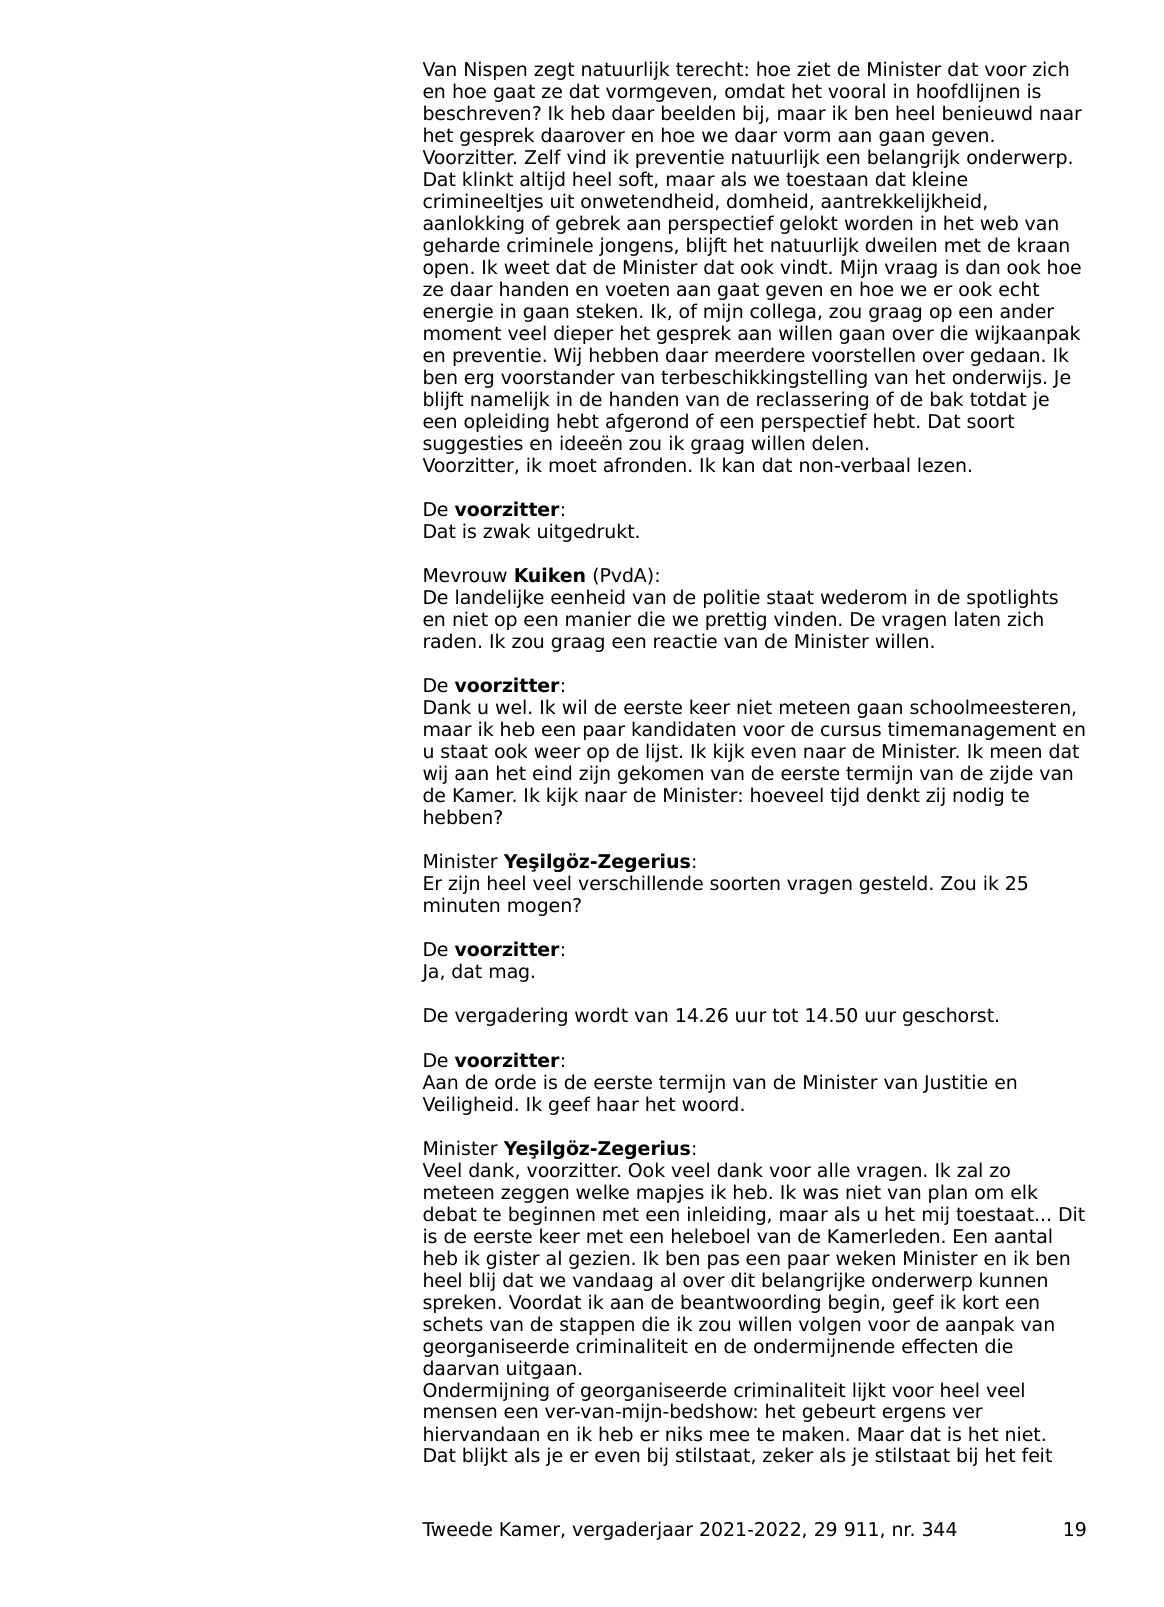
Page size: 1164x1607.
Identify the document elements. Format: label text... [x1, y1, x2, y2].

text Van Nispen zegt natuurlijk terecht: hoe ziet de Minister dat voor zich en hoe gaat ze dat vormgeven, omdat het vooral in hoofdlijnen is beschreven? Ik heb daar beelden bij, maar ik ben heel benieuwd naar het gesprek daarover en hoe we daar vorm aan gaan geven. [422, 59, 1087, 147]
text Minister Yeşilgöz-Zegerius: [422, 851, 1087, 873]
text Mevrouw Kuiken (PvdA): [422, 565, 1087, 587]
text De voorzitter: [422, 939, 1087, 961]
text De vergadering wordt van 14.26 uur tot 14.50 uur geschorst. [422, 1005, 1087, 1027]
text Dank u wel. Ik wil de eerste keer niet meteen gaan schoolmeesteren, maar ik heb een paar kandidaten voor de cursus timemanagement en u staat ook weer op de lijst. Ik kijk even naar de Minister. Ik meen dat wij aan het eind zijn gekomen van de eerste termijn van de zijde van de Kamer. Ik kijk naar de Minister: hoeveel tijd denkt zij nodig te hebben? [422, 697, 1087, 829]
text Dat is zwak uitgedrukt. [422, 521, 1087, 543]
text Voorzitter. Zelf vind ik preventie natuurlijk een belangrijk onderwerp. Dat klinkt altijd heel soft, maar als we toestaan dat kleine crimineeltjes uit onwetendheid, domheid, aantrekkelijkheid, aanlokking of gebrek aan perspectief gelokt worden in het web van geharde criminele jongens, blijft het natuurlijk dweilen met de kraan open. Ik weet dat de Minister dat ook vindt. Mijn vraag is dan ook hoe ze daar handen en voeten aan gaat geven en hoe we er ook echt energie in gaan steken. Ik, of mijn collega, zou graag op een ander moment veel dieper het gesprek aan willen gaan over die wijkaanpak en preventie. Wij hebben daar meerdere voorstellen over gedaan. Ik ben erg voorstander van terbeschikkingstelling van het onderwijs. Je blijft namelijk in de handen van de reclassering of de bak totdat je een opleiding hebt afgerond of een perspectief hebt. Dat soort suggesties en ideeën zou ik graag willen delen. [422, 147, 1087, 455]
text Voorzitter, ik moet afronden. Ik kan dat non-verbaal lezen. [422, 455, 1087, 477]
text Ja, dat mag. [422, 961, 1087, 983]
text Ondermijning of georganiseerde criminaliteit lijkt voor heel veel mensen een ver-van-mijn-bedshow: het gebeurt ergens ver hiervandaan en ik heb er niks mee te maken. Maar dat is het niet. Dat blijkt als je er even bij stilstaat, zeker als je stilstaat bij het feit [422, 1379, 1087, 1467]
text De landelijke eenheid van de politie staat wederom in de spotlights en niet op een manier die we prettig vinden. De vragen laten zich raden. Ik zou graag een reactie van de Minister willen. [422, 587, 1087, 653]
text Er zijn heel veel verschillende soorten vragen gesteld. Zou ik 25 minuten mogen? [422, 873, 1087, 917]
text De voorzitter: [422, 1049, 1087, 1072]
text De voorzitter: [422, 675, 1087, 697]
text Minister Yeşilgöz-Zegerius: [422, 1138, 1087, 1160]
text De voorzitter: [422, 499, 1087, 521]
text Aan de orde is de eerste termijn van de Minister van Justitie en Veiligheid. Ik geef haar het woord. [422, 1072, 1087, 1116]
text Veel dank, voorzitter. Ook veel dank voor alle vragen. Ik zal zo meteen zeggen welke mapjes ik heb. Ik was niet van plan om elk debat te beginnen met een inleiding, maar als u het mij toestaat... Dit is de eerste keer met een heleboel van de Kamerleden. Een aantal heb ik gister al gezien. Ik ben pas een paar weken Minister en ik ben heel blij dat we vandaag al over dit belangrijke onderwerp kunnen spreken. Voordat ik aan de beantwoording begin, geef ik kort een schets van de stappen die ik zou willen volgen voor de aanpak van georganiseerde criminaliteit en de ondermijnende effecten die daarvan uitgaan. [422, 1160, 1087, 1379]
